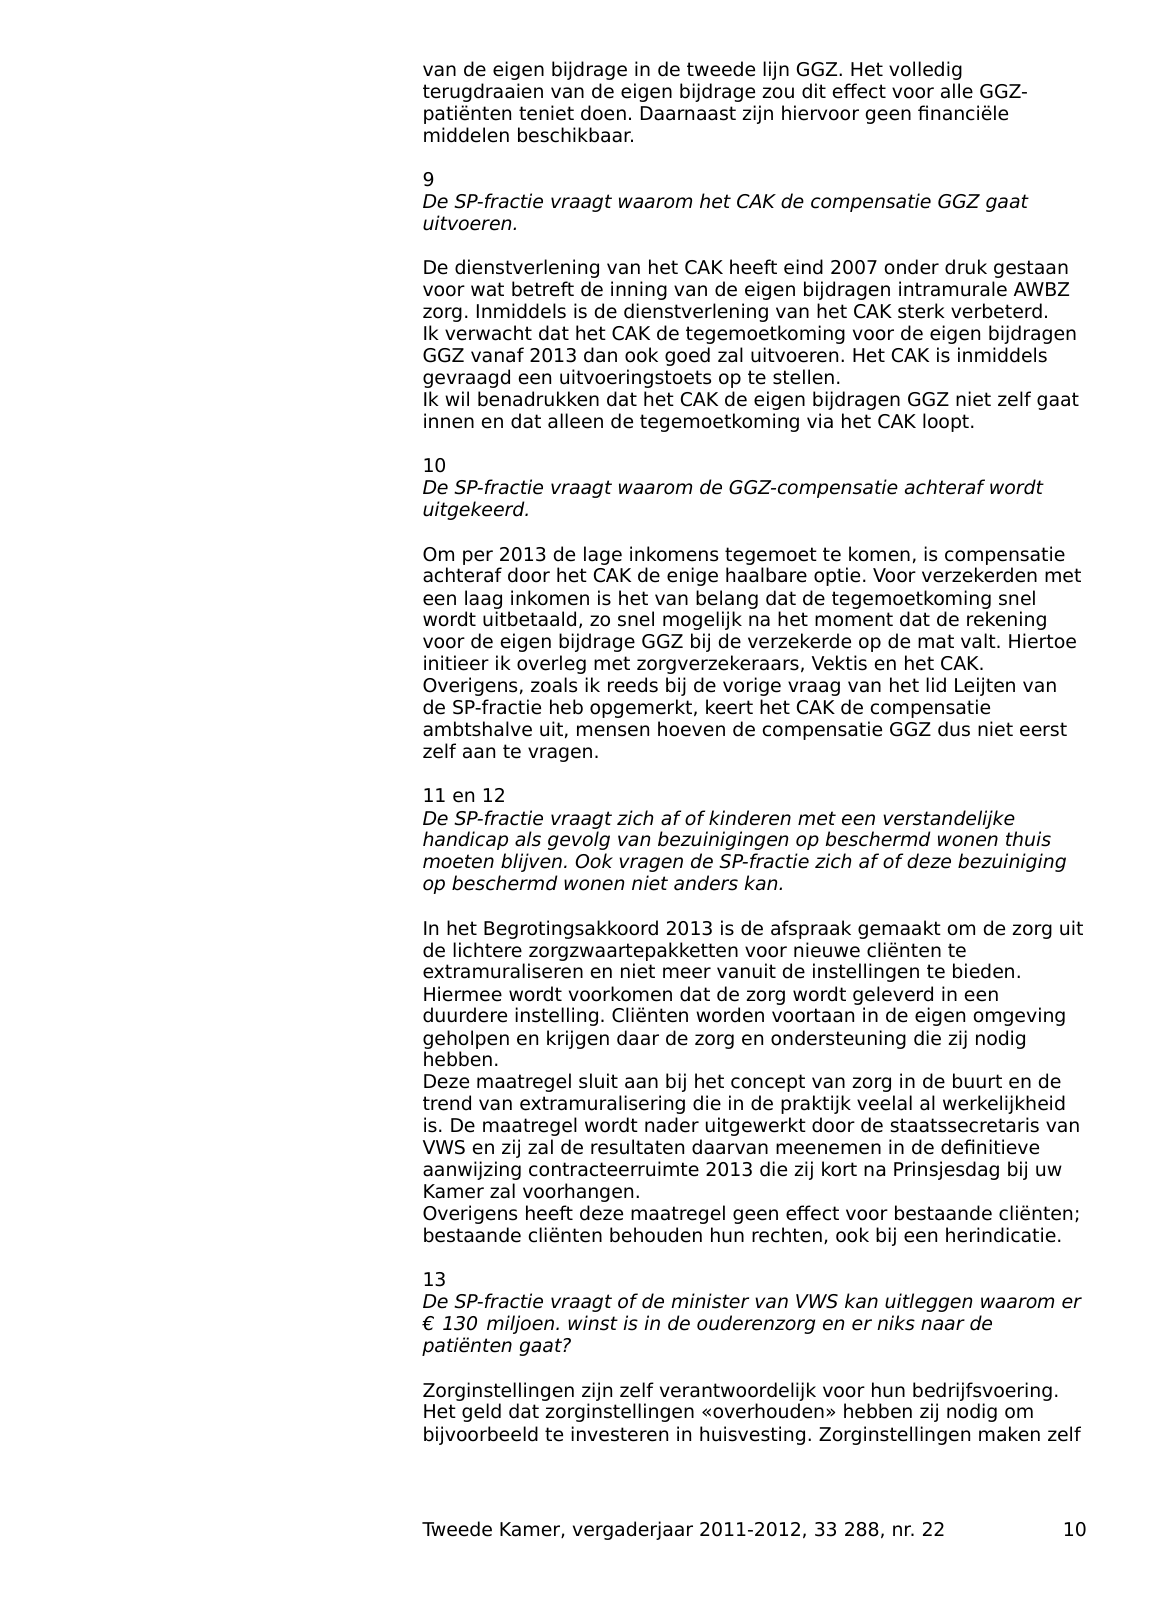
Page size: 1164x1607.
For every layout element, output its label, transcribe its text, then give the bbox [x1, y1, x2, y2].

text van de eigen bijdrage in de tweede lijn GGZ. Het volledig terugdraaien van de eigen bijdrage zou dit effect voor alle GGZ-patiënten teniet doen. Daarnaast zijn hiervoor geen financiële middelen beschikbaar. [422, 59, 1087, 147]
text De dienstverlening van het CAK heeft eind 2007 onder druk gestaan voor wat betreft de inning van de eigen bijdragen intramurale AWBZ zorg. Inmiddels is de dienstverlening van het CAK sterk verbeterd. [422, 257, 1087, 323]
text Ik wil benadrukken dat het CAK de eigen bijdragen GGZ niet zelf gaat innen en dat alleen de tegemoetkoming via het CAK loopt. [422, 389, 1087, 433]
text 9 [422, 169, 1087, 191]
text De SP-fractie vraagt waarom het CAK de compensatie GGZ gaat uitvoeren. [422, 191, 1087, 235]
text Overigens heeft deze maatregel geen effect voor bestaande cliënten; bestaande cliënten behouden hun rechten, ook bij een herindicatie. [422, 1203, 1087, 1247]
text De SP-fractie vraagt waarom de GGZ-compensatie achteraf wordt uitgekeerd. [422, 477, 1087, 521]
text Zorginstellingen zijn zelf verantwoordelijk voor hun bedrijfsvoering. Het geld dat zorginstellingen «overhouden» hebben zij nodig om bijvoorbeeld te investeren in huisvesting. Zorginstellingen maken zelf [422, 1379, 1087, 1445]
text Overigens, zoals ik reeds bij de vorige vraag van het lid Leijten van de SP-fractie heb opgemerkt, keert het CAK de compensatie ambtshalve uit, mensen hoeven de compensatie GGZ dus niet eerst zelf aan te vragen. [422, 675, 1087, 763]
text Ik verwacht dat het CAK de tegemoetkoming voor de eigen bijdragen GGZ vanaf 2013 dan ook goed zal uitvoeren. Het CAK is inmiddels gevraagd een uitvoeringstoets op te stellen. [422, 323, 1087, 389]
text 11 en 12 [422, 785, 1087, 807]
text 10 [422, 455, 1087, 477]
text In het Begrotingsakkoord 2013 is de afspraak gemaakt om de zorg uit de lichtere zorgzwaartepakketten voor nieuwe cliënten te extramuraliseren en niet meer vanuit de instellingen te bieden. Hiermee wordt voorkomen dat de zorg wordt geleverd in een duurdere instelling. Cliënten worden voortaan in de eigen omgeving geholpen en krijgen daar de zorg en ondersteuning die zij nodig hebben. [422, 917, 1087, 1071]
text De SP-fractie vraagt zich af of kinderen met een verstandelijke handicap als gevolg van bezuinigingen op beschermd wonen thuis moeten blijven. Ook vragen de SP-fractie zich af of deze bezuiniging op beschermd wonen niet anders kan. [422, 807, 1087, 895]
text Om per 2013 de lage inkomens tegemoet te komen, is compensatie achteraf door het CAK de enige haalbare optie. Voor verzekerden met een laag inkomen is het van belang dat de tegemoetkoming snel wordt uitbetaald, zo snel mogelijk na het moment dat de rekening voor de eigen bijdrage GGZ bij de verzekerde op de mat valt. Hiertoe initieer ik overleg met zorgverzekeraars, Vektis en het CAK. [422, 543, 1087, 675]
text De SP-fractie vraagt of de minister van VWS kan uitleggen waarom er € 130 miljoen. winst is in de ouderenzorg en er niks naar de patiënten gaat? [422, 1291, 1087, 1357]
text 13 [422, 1269, 1087, 1291]
text Deze maatregel sluit aan bij het concept van zorg in de buurt en de trend van extramuralisering die in de praktijk veelal al werkelijkheid is. De maatregel wordt nader uitgewerkt door de staatssecretaris van VWS en zij zal de resultaten daarvan meenemen in de definitieve aanwijzing contracteerruimte 2013 die zij kort na Prinsjesdag bij uw Kamer zal voorhangen. [422, 1071, 1087, 1203]
